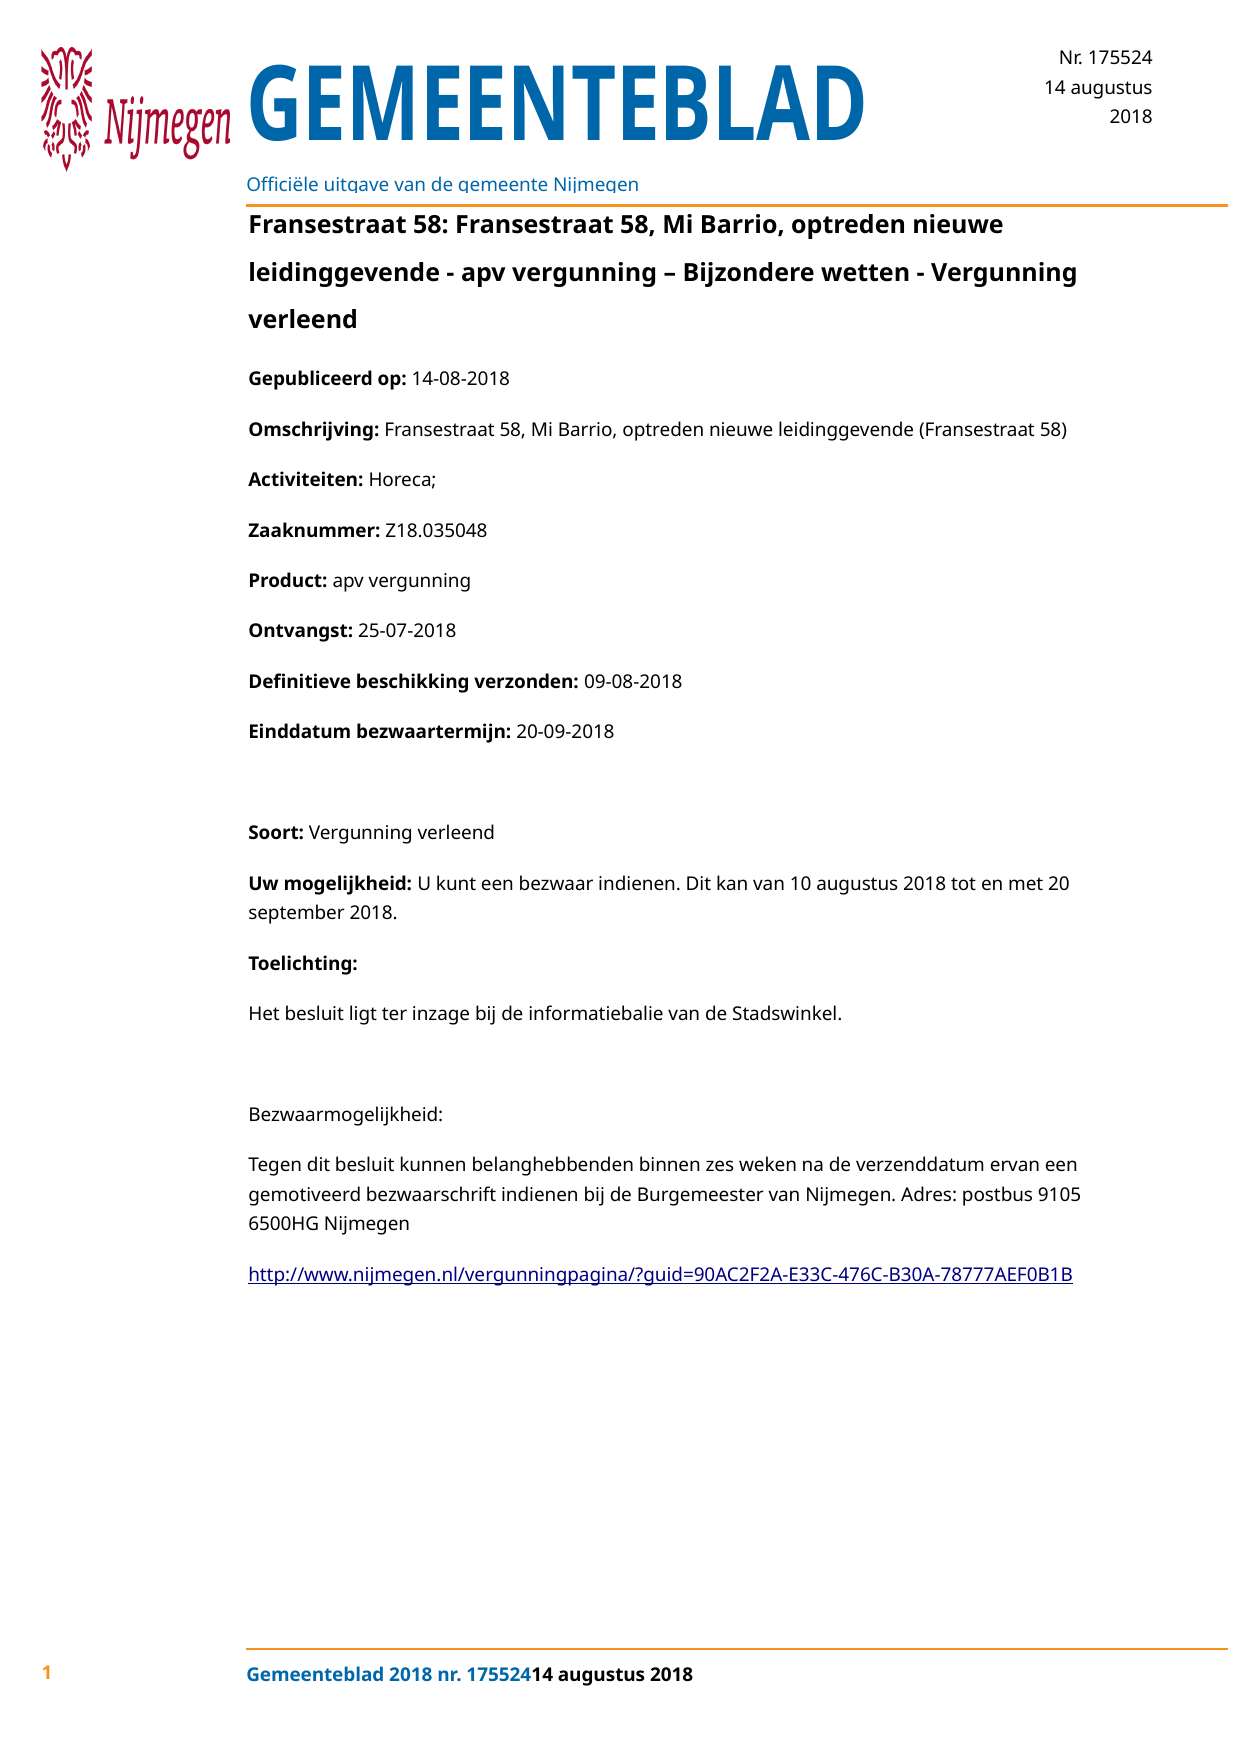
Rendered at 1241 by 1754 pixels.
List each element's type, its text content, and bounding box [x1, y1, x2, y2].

text Bezwaarmogelijkheid: [248, 1101, 1152, 1127]
text Toelichting: [248, 950, 1152, 975]
text Activiteiten: Horeca; [248, 466, 1152, 492]
picture [41, 47, 231, 172]
text Omschrijving: Fransestraat 58, Mi Barrio, optreden nieuwe leidinggevende (Fransestraat 58) [248, 416, 1152, 442]
text Gepubliceerd op: 14-08-2018 [248, 366, 1152, 391]
text Het besluit ligt ter inzage bij de informatiebalie van de Stadswinkel. [248, 1000, 1152, 1026]
text Definitieve beschikking verzonden: 09-08-2018 [248, 668, 1152, 694]
text Product: apv vergunning [248, 567, 1152, 593]
text Zaaknummer: Z18.035048 [248, 517, 1152, 542]
text http://www.nijmegen.nl/vergunningpagina/?guid=90AC2F2A-E33C-476C-B30A-78777AEF0B1B [248, 1261, 1152, 1287]
text Ontvangst: 25-07-2018 [248, 618, 1152, 643]
text Uw mogelijkheid: U kunt een bezwaar indienen. Dit kan van 10 augustus 2018 tot en met 20 september 2018. [248, 870, 1152, 925]
text Soort: Vergunning verleend [248, 819, 1152, 845]
text Einddatum bezwaartermijn: 20-09-2018 [248, 718, 1152, 744]
text Tegen dit besluit kunnen belanghebbenden binnen zes weken na de verzenddatum ervan een gemotiveerd bezwaarschrift indienen bij de Burgemeester van Nijmegen. Adres: postbus 9105 6500HG Nijmegen [248, 1151, 1152, 1236]
text Fransestraat 58: Fransestraat 58, Mi Barrio, optreden nieuwe leidinggevende - apv vergunning – Bijzondere wetten - Vergunning verleend [248, 207, 1152, 336]
